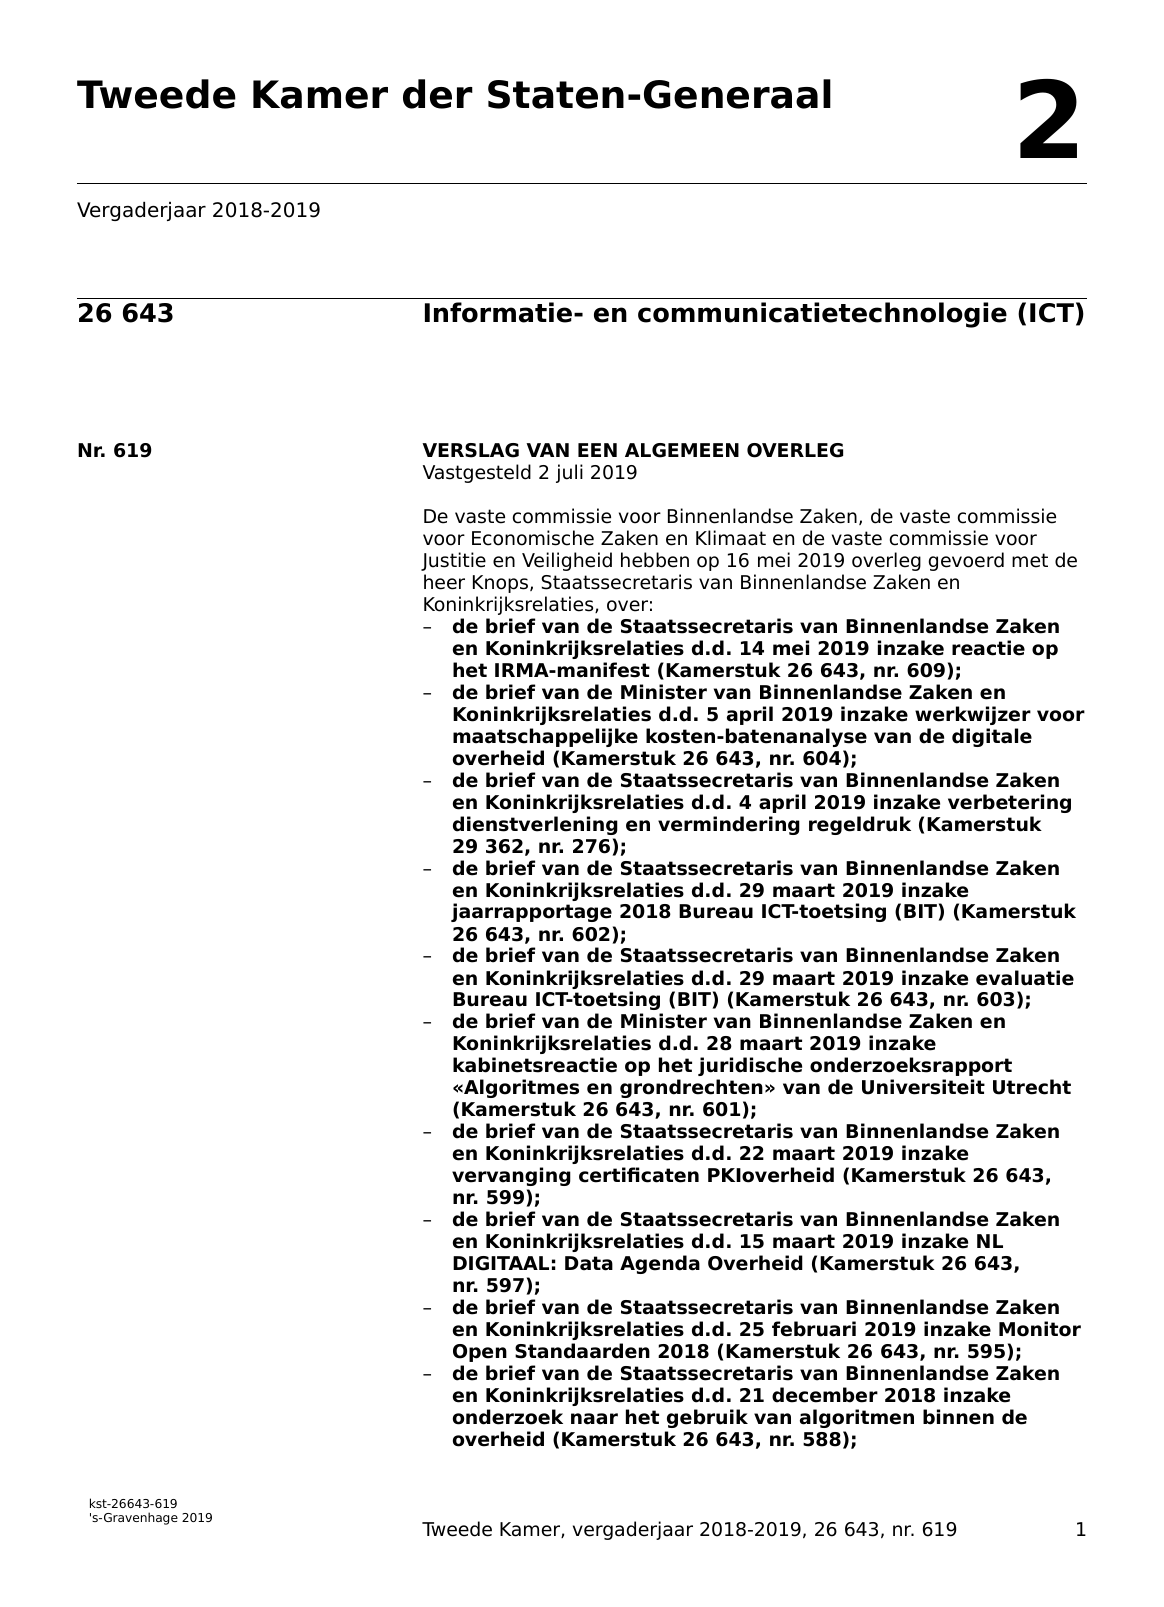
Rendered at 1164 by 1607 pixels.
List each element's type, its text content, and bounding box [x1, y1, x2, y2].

text – de brief van de Staatssecretaris van Binnenlandse Zaken en Koninkrijksrelaties d.d. 29 maart 2019 inzake jaarrapportage 2018 Bureau ICT-toetsing (BIT) (Kamerstuk 26 643, nr. 602); [422, 857, 1087, 945]
text – de brief van de Minister van Binnenlandse Zaken en Koninkrijksrelaties d.d. 28 maart 2019 inzake kabinetsreactie op het juridische onderzoeksrapport «Algoritmes en grondrechten» van de Universiteit Utrecht (Kamerstuk 26 643, nr. 601); [422, 1011, 1087, 1121]
text – de brief van de Staatssecretaris van Binnenlandse Zaken en Koninkrijksrelaties d.d. 21 december 2018 inzake onderzoek naar het gebruik van algoritmen binnen de overheid (Kamerstuk 26 643, nr. 588); [422, 1363, 1087, 1451]
text – de brief van de Minister van Binnenlandse Zaken en Koninkrijksrelaties d.d. 5 april 2019 inzake werkwijzer voor maatschappelijke kosten-batenanalyse van de digitale overheid (Kamerstuk 26 643, nr. 604); [422, 682, 1087, 769]
text – de brief van de Staatssecretaris van Binnenlandse Zaken en Koninkrijksrelaties d.d. 29 maart 2019 inzake evaluatie Bureau ICT-toetsing (BIT) (Kamerstuk 26 643, nr. 603); [422, 945, 1087, 1011]
text – de brief van de Staatssecretaris van Binnenlandse Zaken en Koninkrijksrelaties d.d. 4 april 2019 inzake verbetering dienstverlening en vermindering regeldruk (Kamerstuk 29 362, nr. 276); [422, 769, 1087, 857]
text – de brief van de Staatssecretaris van Binnenlandse Zaken en Koninkrijksrelaties d.d. 22 maart 2019 inzake vervanging certificaten PKIoverheid (Kamerstuk 26 643, nr. 599); [422, 1121, 1087, 1209]
text – de brief van de Staatssecretaris van Binnenlandse Zaken en Koninkrijksrelaties d.d. 15 maart 2019 inzake NL DIGITAAL: Data Agenda Overheid (Kamerstuk 26 643, nr. 597); [422, 1209, 1087, 1297]
subtitle Nr. 619 VERSLAG VAN EEN ALGEMEEN OVERLEG [77, 440, 1087, 462]
table_header Tweede Kamer der Staten-Generaal [77, 59, 886, 183]
text – de brief van de Staatssecretaris van Binnenlandse Zaken en Koninkrijksrelaties d.d. 25 februari 2019 inzake Monitor Open Standaarden 2018 (Kamerstuk 26 643, nr. 595); [422, 1297, 1087, 1363]
subtitle 26 643 Informatie- en communicatietechnologie (ICT) [77, 299, 1087, 329]
table_header 2 [886, 59, 1087, 183]
text kst-26643-619 [88, 1497, 323, 1511]
text – de brief van de Staatssecretaris van Binnenlandse Zaken en Koninkrijksrelaties d.d. 14 mei 2019 inzake reactie op het IRMA-manifest (Kamerstuk 26 643, nr. 609); [422, 616, 1087, 682]
text Vastgesteld 2 juli 2019 [422, 462, 1087, 484]
table_cell Vergaderjaar 2018-2019 [77, 184, 1087, 298]
text 's-Gravenhage 2019 [88, 1511, 323, 1525]
text De vaste commissie voor Binnenlandse Zaken, de vaste commissie voor Economische Zaken en Klimaat en de vaste commissie voor Justitie en Veiligheid hebben op 16 mei 2019 overleg gevoerd met de heer Knops, Staatssecretaris van Binnenlandse Zaken en Koninkrijksrelaties, over: [422, 506, 1087, 616]
